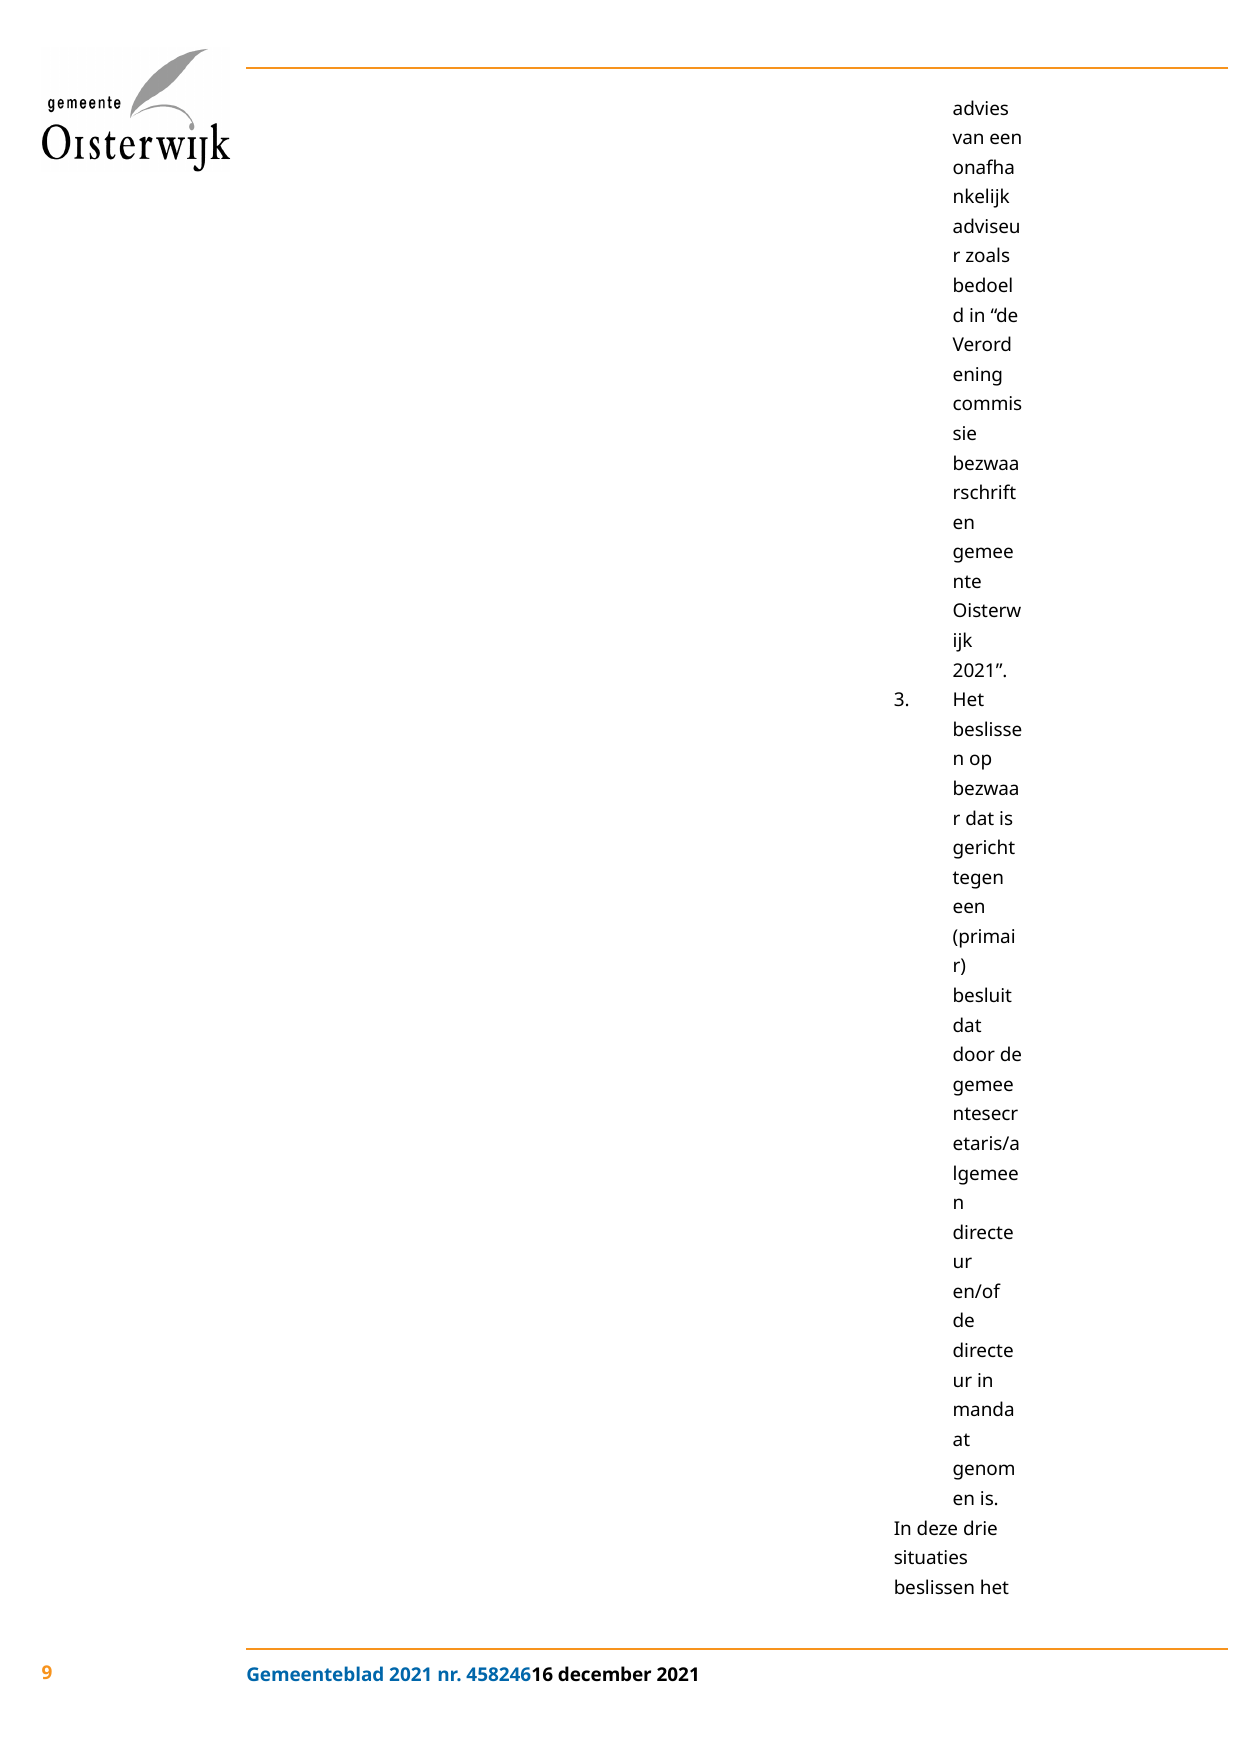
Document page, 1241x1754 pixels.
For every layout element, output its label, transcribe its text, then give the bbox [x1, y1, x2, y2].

table_cell advies van een onafhankelijk adviseur zoals bedoeld in “de Verordening commissie bezwaarschriften gemeente Oisterwijk 2021”. Het beslissen op bezwaar dat is gericht tegen een (primair) besluit dat door de gemeentesecretaris/algemeen directeur en/of de directeur in mandaat genomen is. In deze drie situaties beslissen het [894, 95, 1022, 1600]
table_cell [1023, 95, 1152, 1600]
table_cell [506, 95, 635, 1600]
picture [41, 47, 231, 172]
table_cell [764, 95, 893, 1600]
table_cell [635, 95, 764, 1600]
table_cell [248, 95, 377, 1600]
table_cell [377, 95, 506, 1600]
